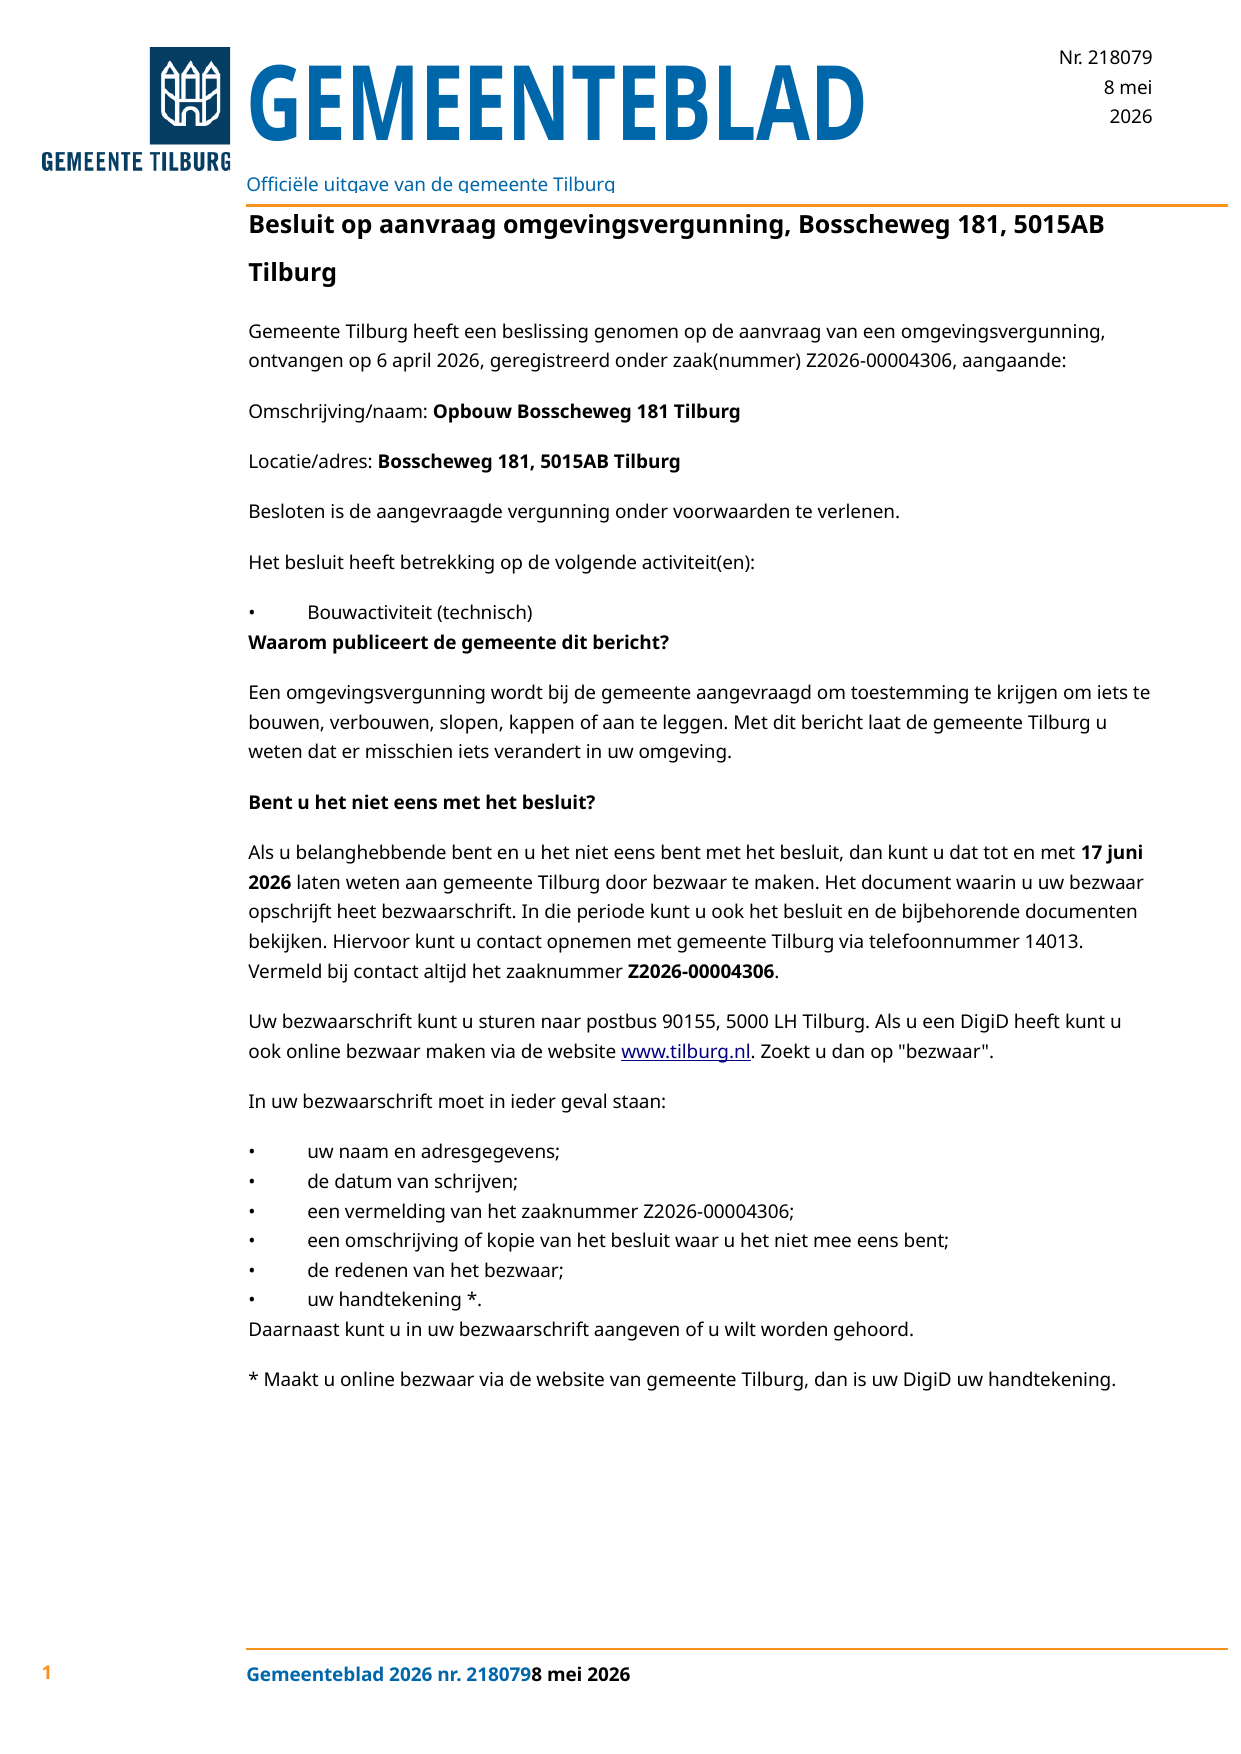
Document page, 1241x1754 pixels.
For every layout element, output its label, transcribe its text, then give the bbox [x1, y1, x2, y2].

text In uw bezwaarschrift moet in ieder geval staan: [248, 1088, 1152, 1114]
text Omschrijving/naam: Opbouw Bosscheweg 181 Tilburg [248, 398, 1152, 424]
text Als u belanghebbende bent en u het niet eens bent met het besluit, dan kunt u dat tot en met 17 juni 2026 laten weten aan gemeente Tilburg door bezwaar te maken. Het document waarin u uw bezwaar opschrijft heet bezwaarschrift. In die periode kunt u ook het besluit en de bijbehorende documenten bekijken. Hiervoor kunt u contact opnemen met gemeente Tilburg via telefoonnummer 14013. Vermeld bij contact altijd het zaaknummer Z2026-00004306. [248, 839, 1152, 984]
text Waarom publiceert de gemeente dit bericht? [248, 629, 1152, 655]
list de datum van schrijven; [248, 1168, 1152, 1194]
text Een omgevingsvergunning wordt bij de gemeente aangevraagd om toestemming te krijgen om iets te bouwen, verbouwen, slopen, kappen of aan te leggen. Met dit bericht laat de gemeente Tilburg u weten dat er misschien iets verandert in uw omgeving. [248, 679, 1152, 764]
text Locatie/adres: Bosscheweg 181, 5015AB Tilburg [248, 448, 1152, 474]
list Bouwactiviteit (technisch) [248, 599, 1152, 625]
text Besloten is de aangevraagde vergunning onder voorwaarden te verlenen. [248, 499, 1152, 524]
text Uw bezwaarschrift kunt u sturen naar postbus 90155, 5000 LH Tilburg. Als u een DigiD heeft kunt u ook online bezwaar maken via de website www.tilburg.nl. Zoekt u dan op "bezwaar". [248, 1008, 1152, 1064]
text Het besluit heeft betrekking op de volgende activiteit(en): [248, 549, 1152, 575]
list een vermelding van het zaaknummer Z2026-00004306; [248, 1198, 1152, 1224]
text Gemeente Tilburg heeft een beslissing genomen op de aanvraag van een omgevingsvergunning, ontvangen op 6 april 2026, geregistreerd onder zaak(nummer) Z2026-00004306, aangaande: [248, 318, 1152, 373]
list uw naam en adresgegevens; [248, 1139, 1152, 1164]
list de redenen van het bezwaar; [248, 1257, 1152, 1283]
text Besluit op aanvraag omgevingsvergunning, Bosscheweg 181, 5015AB Tilburg [248, 207, 1152, 288]
list een omschrijving of kopie van het besluit waar u het niet mee eens bent; [248, 1227, 1152, 1253]
picture [41, 47, 231, 172]
text Bent u het niet eens met het besluit? [248, 789, 1152, 815]
list uw handtekening *. [248, 1287, 1152, 1312]
text Daarnaast kunt u in uw bezwaarschrift aangeven of u wilt worden gehoord. [248, 1316, 1152, 1342]
text * Maakt u online bezwaar via de website van gemeente Tilburg, dan is uw DigiD uw handtekening. [248, 1367, 1152, 1392]
